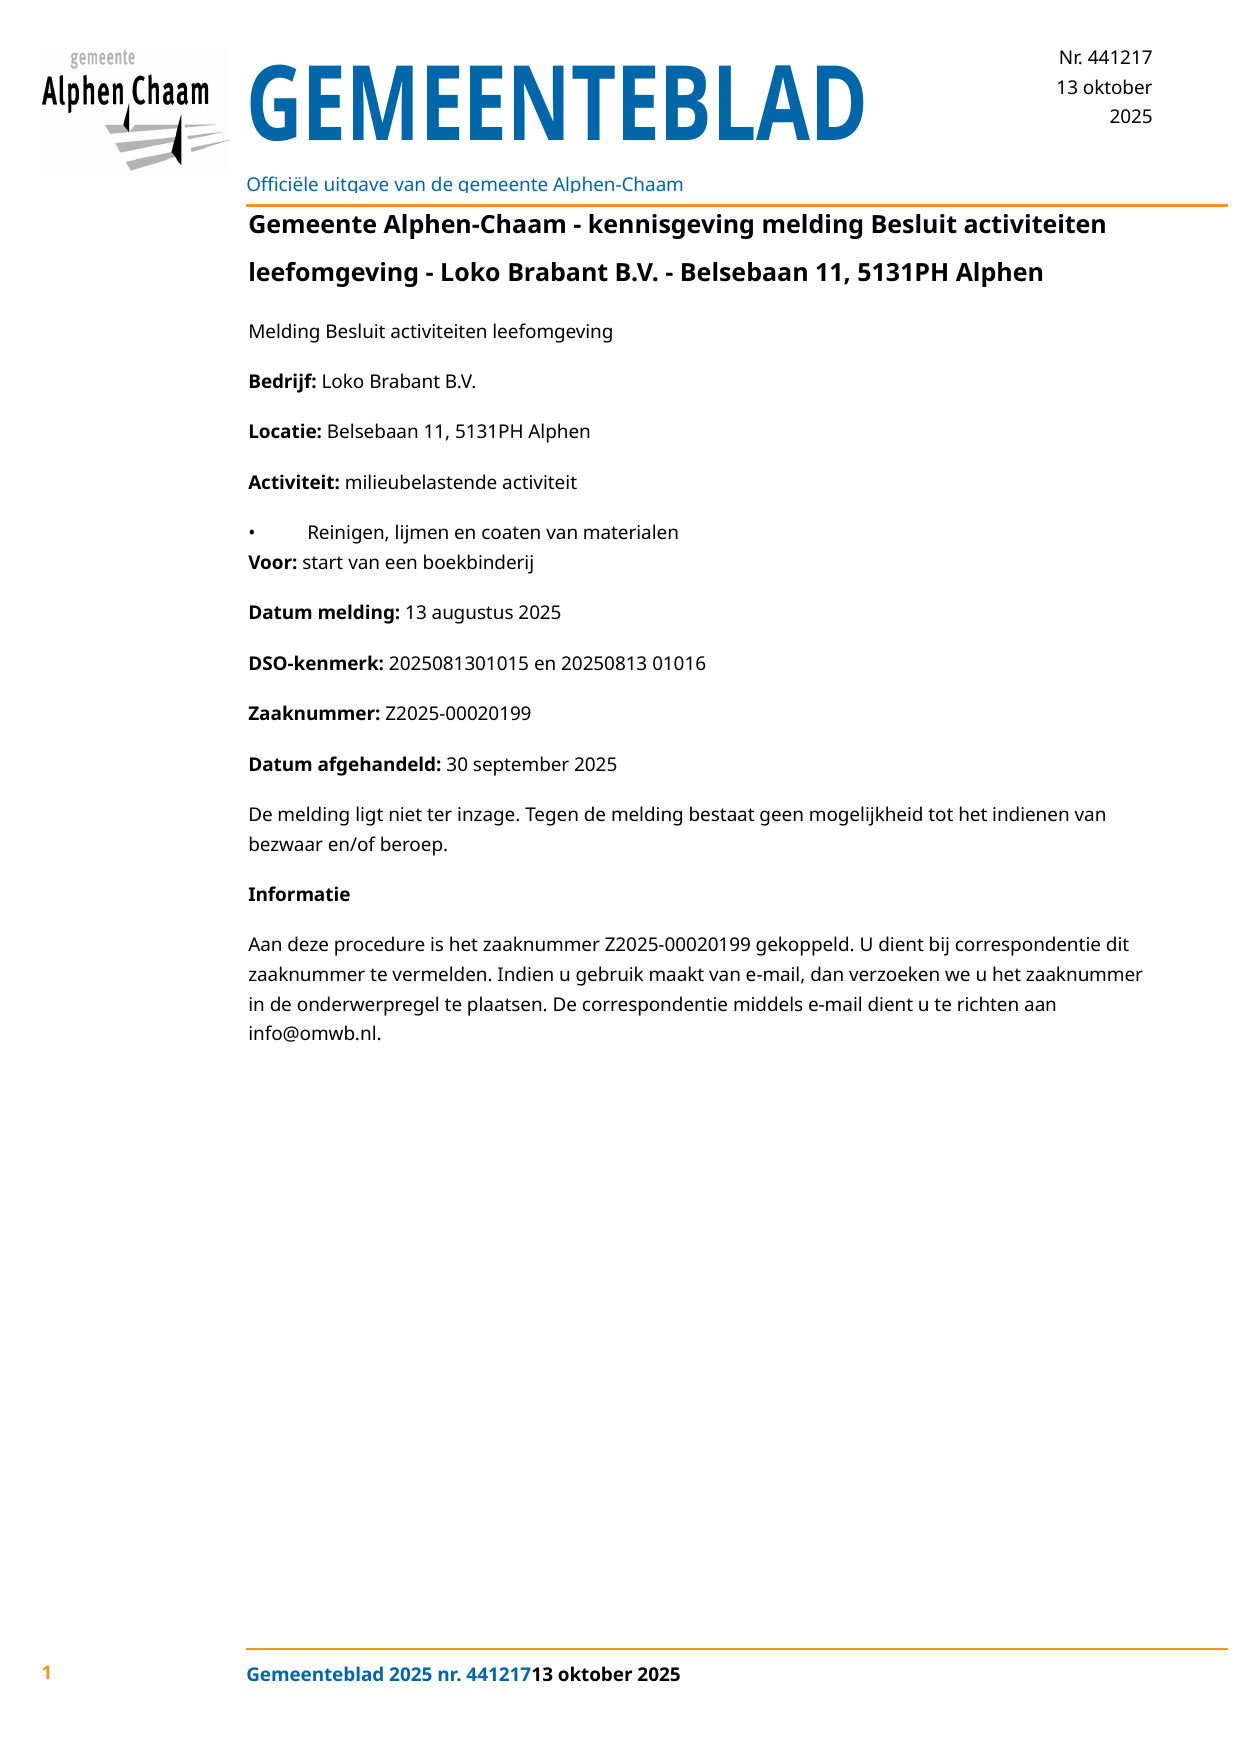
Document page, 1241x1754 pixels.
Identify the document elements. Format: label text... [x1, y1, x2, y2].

text Locatie: Belsebaan 11, 5131PH Alphen [248, 419, 1152, 444]
text DSO-kenmerk: 2025081301015 en 20250813 01016 [248, 650, 1152, 676]
text Voor: start van een boekbinderij [248, 549, 1152, 575]
text Melding Besluit activiteiten leefomgeving [248, 318, 1152, 344]
text Activiteit: milieubelastende activiteit [248, 469, 1152, 495]
text Datum afgehandeld: 30 september 2025 [248, 751, 1152, 777]
text Informatie [248, 881, 1152, 907]
text De melding ligt niet ter inzage. Tegen de melding bestaat geen mogelijkheid tot het indienen van bezwaar en/of beroep. [248, 801, 1152, 857]
text Zaaknummer: Z2025-00020199 [248, 700, 1152, 726]
text Datum melding: 13 augustus 2025 [248, 599, 1152, 625]
picture [41, 47, 231, 172]
text Aan deze procedure is het zaaknummer Z2025-00020199 gekoppeld. U dient bij correspondentie dit zaaknummer te vermelden. Indien u gebruik maakt van e-mail, dan verzoeken we u het zaaknummer in de onderwerpregel te plaatsen. De correspondentie middels e-mail dient u te richten aan info@omwb.nl. [248, 932, 1152, 1046]
text Gemeente Alphen-Chaam - kennisgeving melding Besluit activiteiten leefomgeving - Loko Brabant B.V. - Belsebaan 11, 5131PH Alphen [248, 207, 1152, 288]
list Reinigen, lijmen en coaten van materialen [248, 519, 1152, 545]
text Bedrijf: Loko Brabant B.V. [248, 368, 1152, 394]
